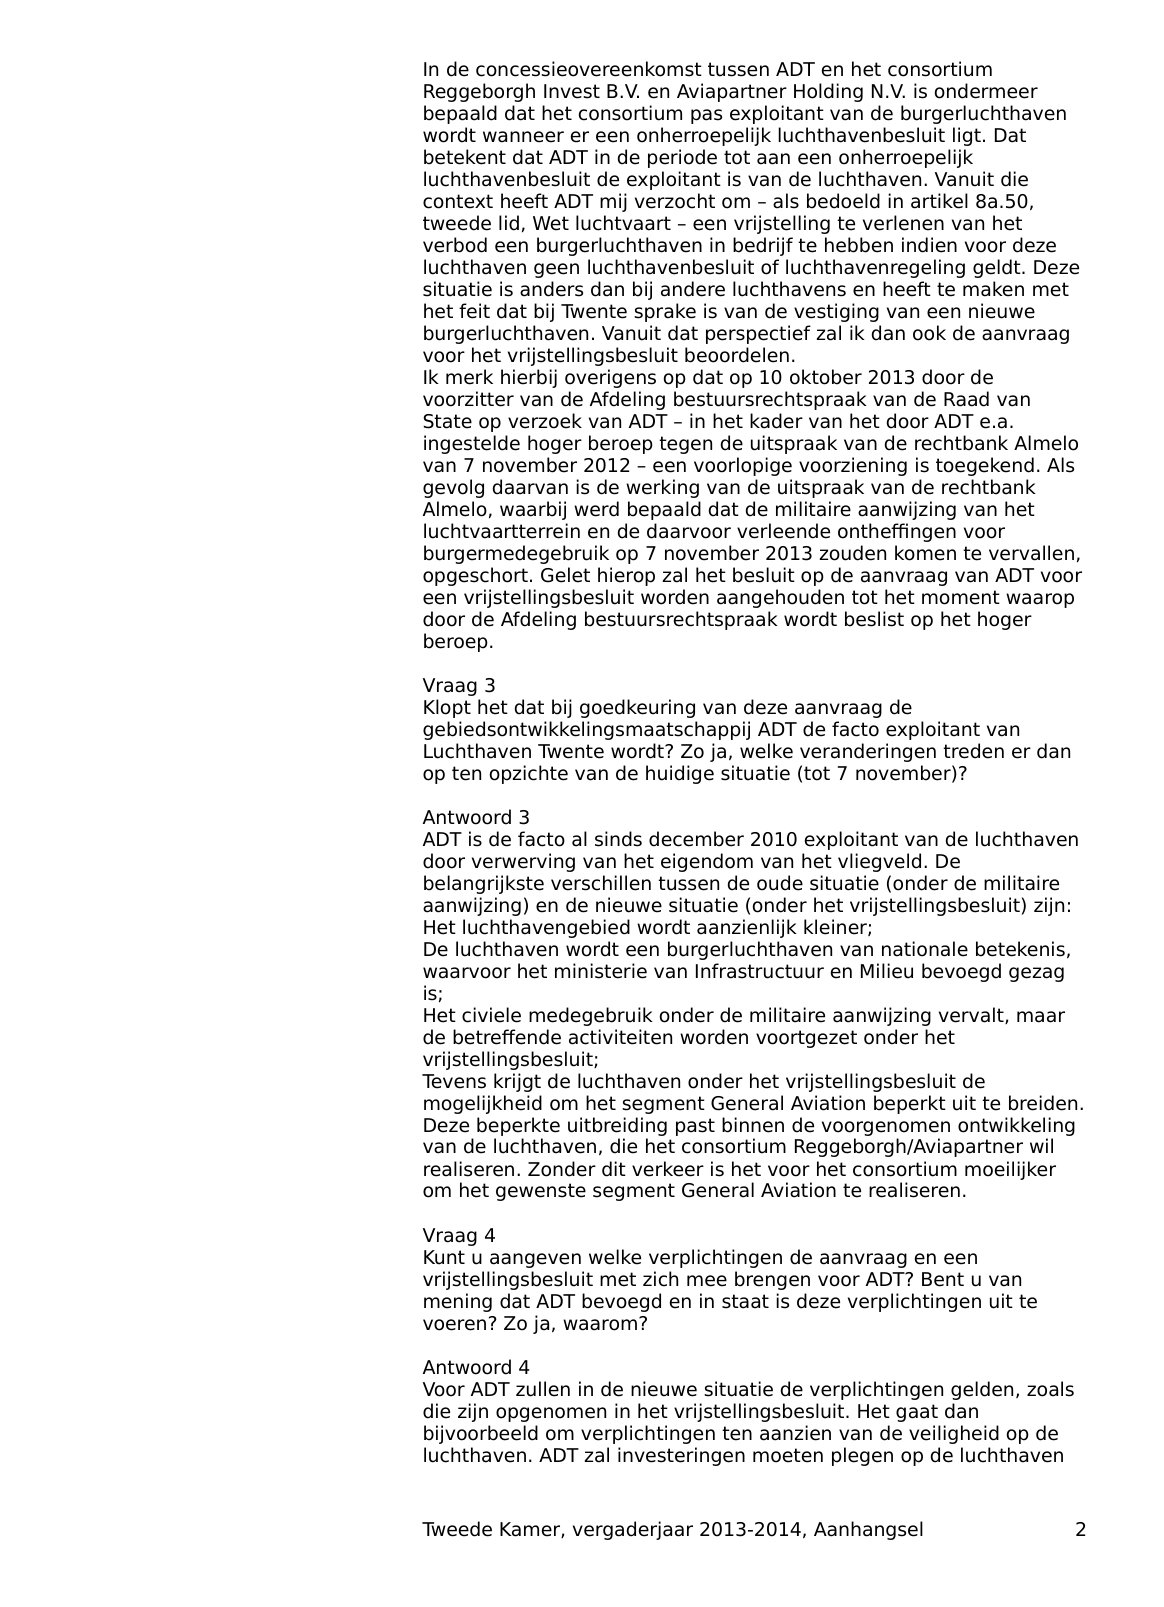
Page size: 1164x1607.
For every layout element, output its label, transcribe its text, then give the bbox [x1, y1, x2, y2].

text Ik merk hierbij overigens op dat op 10 oktober 2013 door de voorzitter van de Afdeling bestuursrechtspraak van de Raad van State op verzoek van ADT – in het kader van het door ADT e.a. ingestelde hoger beroep tegen de uitspraak van de rechtbank Almelo van 7 november 2012 – een voorlopige voorziening is toegekend. Als gevolg daarvan is de werking van de uitspraak van de rechtbank Almelo, waarbij werd bepaald dat de militaire aanwijzing van het luchtvaartterrein en de daarvoor verleende ontheffingen voor burgermedegebruik op 7 november 2013 zouden komen te vervallen, opgeschort. Gelet hierop zal het besluit op de aanvraag van ADT voor een vrijstellingsbesluit worden aangehouden tot het moment waarop door de Afdeling bestuursrechtspraak wordt beslist op het hoger beroep. [422, 367, 1087, 652]
text Tevens krijgt de luchthaven onder het vrijstellingsbesluit de mogelijkheid om het segment General Aviation beperkt uit te breiden. Deze beperkte uitbreiding past binnen de voorgenomen ontwikkeling van de luchthaven, die het consortium Reggeborgh/Aviapartner wil realiseren. Zonder dit verkeer is het voor het consortium moeilijker om het gewenste segment General Aviation te realiseren. [422, 1071, 1087, 1202]
text Het luchthavengebied wordt aanzienlijk kleiner; [422, 917, 1087, 939]
text Vraag 4 [422, 1224, 1087, 1247]
text Vraag 3 [422, 675, 1087, 697]
text Kunt u aangeven welke verplichtingen de aanvraag en een vrijstellingsbesluit met zich mee brengen voor ADT? Bent u van mening dat ADT bevoegd en in staat is deze verplichtingen uit te voeren? Zo ja, waarom? [422, 1247, 1087, 1334]
text Het civiele medegebruik onder de militaire aanwijzing vervalt, maar de betreffende activiteiten worden voortgezet onder het vrijstellingsbesluit; [422, 1004, 1087, 1071]
text In de concessieovereenkomst tussen ADT en het consortium Reggeborgh Invest B.V. en Aviapartner Holding N.V. is ondermeer bepaald dat het consortium pas exploitant van de burgerluchthaven wordt wanneer er een onherroepelijk luchthavenbesluit ligt. Dat betekent dat ADT in de periode tot aan een onherroepelijk luchthavenbesluit de exploitant is van de luchthaven. Vanuit die context heeft ADT mij verzocht om – als bedoeld in artikel 8a.50, tweede lid, Wet luchtvaart – een vrijstelling te verlenen van het verbod een burgerluchthaven in bedrijf te hebben indien voor deze luchthaven geen luchthavenbesluit of luchthavenregeling geldt. Deze situatie is anders dan bij andere luchthavens en heeft te maken met het feit dat bij Twente sprake is van de vestiging van een nieuwe burgerluchthaven. Vanuit dat perspectief zal ik dan ook de aanvraag voor het vrijstellingsbesluit beoordelen. [422, 59, 1087, 367]
text Klopt het dat bij goedkeuring van deze aanvraag de gebiedsontwikkelingsmaatschappij ADT de facto exploitant van Luchthaven Twente wordt? Zo ja, welke veranderingen treden er dan op ten opzichte van de huidige situatie (tot 7 november)? [422, 697, 1087, 784]
text Antwoord 3 [422, 807, 1087, 829]
text Voor ADT zullen in de nieuwe situatie de verplichtingen gelden, zoals die zijn opgenomen in het vrijstellingsbesluit. Het gaat dan bijvoorbeeld om verplichtingen ten aanzien van de veiligheid op de luchthaven. ADT zal investeringen moeten plegen op de luchthaven [422, 1379, 1087, 1467]
text De luchthaven wordt een burgerluchthaven van nationale betekenis, waarvoor het ministerie van Infrastructuur en Milieu bevoegd gezag is; [422, 939, 1087, 1004]
text Antwoord 4 [422, 1357, 1087, 1379]
text ADT is de facto al sinds december 2010 exploitant van de luchthaven door verwerving van het eigendom van het vliegveld. De belangrijkste verschillen tussen de oude situatie (onder de militaire aanwijzing) en de nieuwe situatie (onder het vrijstellingsbesluit) zijn: [422, 829, 1087, 917]
